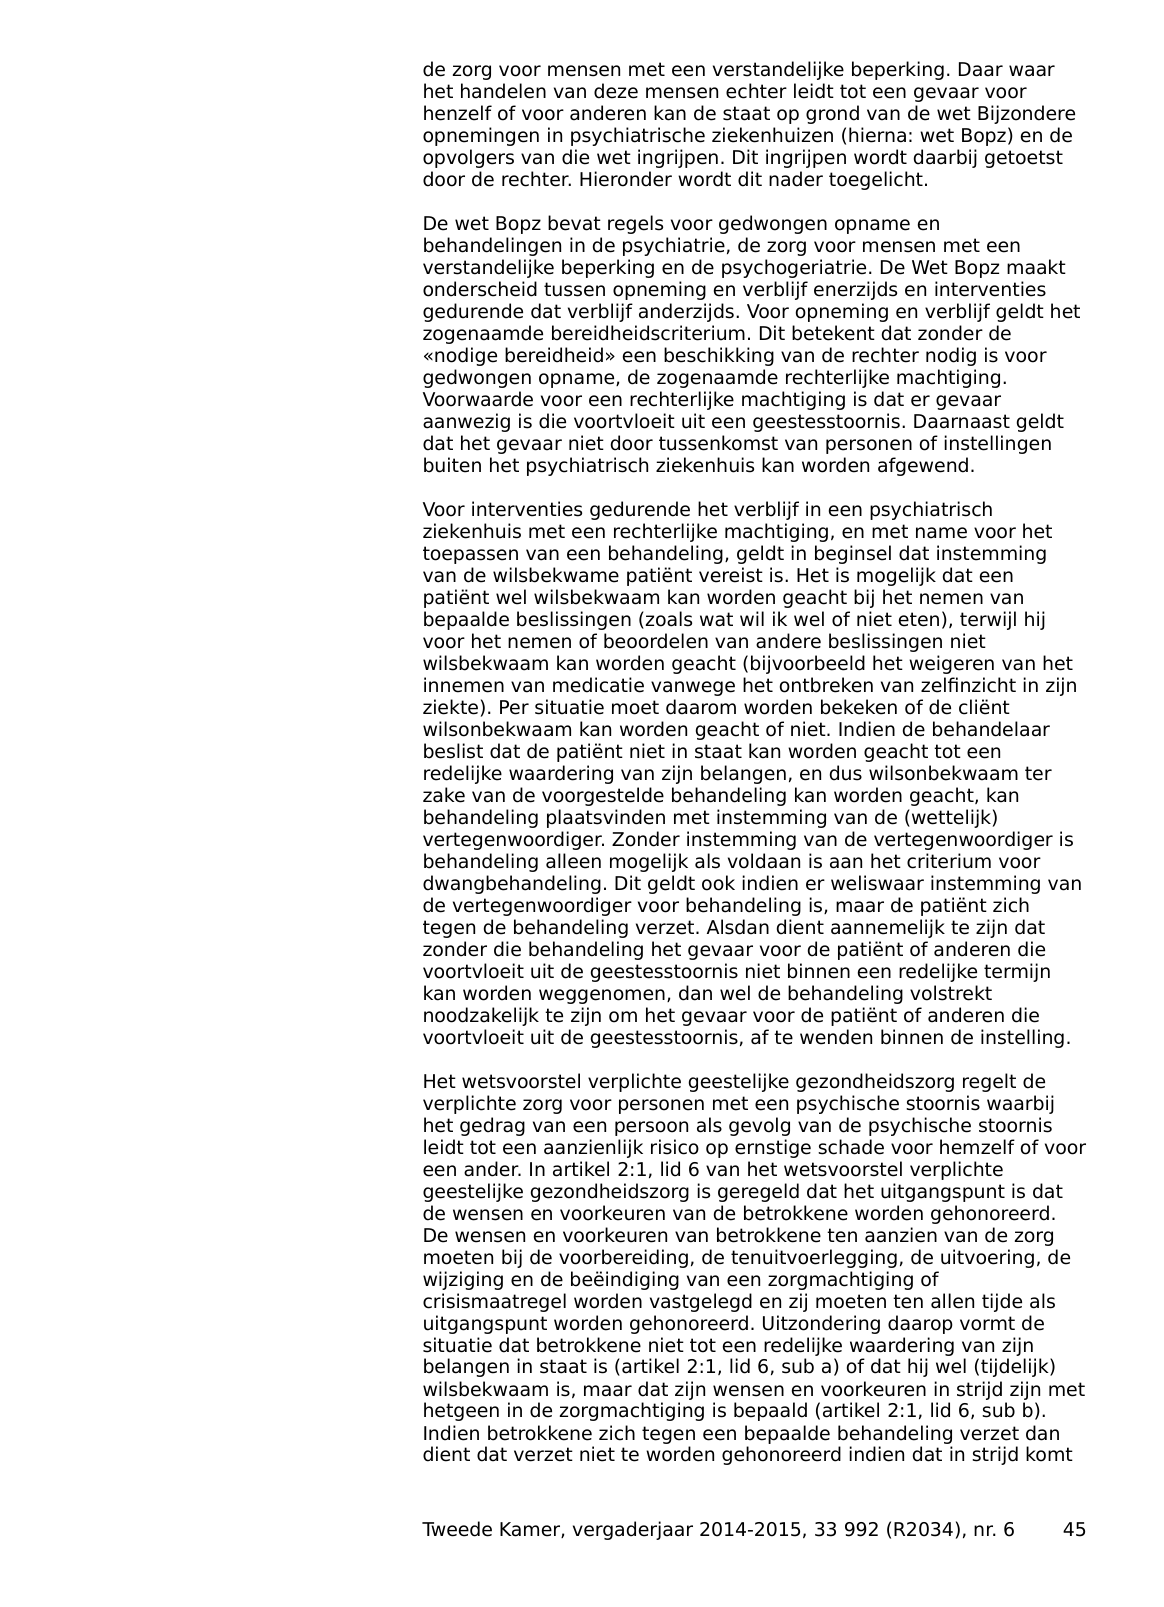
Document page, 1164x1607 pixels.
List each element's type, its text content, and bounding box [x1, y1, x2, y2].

text Voor interventies gedurende het verblijf in een psychiatrisch ziekenhuis met een rechterlijke machtiging, en met name voor het toepassen van een behandeling, geldt in beginsel dat instemming van de wilsbekwame patiënt vereist is. Het is mogelijk dat een patiënt wel wilsbekwaam kan worden geacht bij het nemen van bepaalde beslissingen (zoals wat wil ik wel of niet eten), terwijl hij voor het nemen of beoordelen van andere beslissingen niet wilsbekwaam kan worden geacht (bijvoorbeeld het weigeren van het innemen van medicatie vanwege het ontbreken van zelfinzicht in zijn ziekte). Per situatie moet daarom worden bekeken of de cliënt wilsonbekwaam kan worden geacht of niet. Indien de behandelaar beslist dat de patiënt niet in staat kan worden geacht tot een redelijke waardering van zijn belangen, en dus wilsonbekwaam ter zake van de voorgestelde behandeling kan worden geacht, kan behandeling plaatsvinden met instemming van de (wettelijk) vertegenwoordiger. Zonder instemming van de vertegenwoordiger is behandeling alleen mogelijk als voldaan is aan het criterium voor dwangbehandeling. Dit geldt ook indien er weliswaar instemming van de vertegenwoordiger voor behandeling is, maar de patiënt zich tegen de behandeling verzet. Alsdan dient aannemelijk te zijn dat zonder die behandeling het gevaar voor de patiënt of anderen die voortvloeit uit de geestesstoornis niet binnen een redelijke termijn kan worden weggenomen, dan wel de behandeling volstrekt noodzakelijk te zijn om het gevaar voor de patiënt of anderen die voortvloeit uit de geestesstoornis, af te wenden binnen de instelling. [422, 499, 1087, 1048]
text De wet Bopz bevat regels voor gedwongen opname en behandelingen in de psychiatrie, de zorg voor mensen met een verstandelijke beperking en de psychogeriatrie. De Wet Bopz maakt onderscheid tussen opneming en verblijf enerzijds en interventies gedurende dat verblijf anderzijds. Voor opneming en verblijf geldt het zogenaamde bereidheidscriterium. Dit betekent dat zonder de «nodige bereidheid» een beschikking van de rechter nodig is voor gedwongen opname, de zogenaamde rechterlijke machtiging. Voorwaarde voor een rechterlijke machtiging is dat er gevaar aanwezig is die voortvloeit uit een geestesstoornis. Daarnaast geldt dat het gevaar niet door tussenkomst van personen of instellingen buiten het psychiatrisch ziekenhuis kan worden afgewend. [422, 213, 1087, 477]
text Het wetsvoorstel verplichte geestelijke gezondheidszorg regelt de verplichte zorg voor personen met een psychische stoornis waarbij het gedrag van een persoon als gevolg van de psychische stoornis leidt tot een aanzienlijk risico op ernstige schade voor hemzelf of voor een ander. In artikel 2:1, lid 6 van het wetsvoorstel verplichte geestelijke gezondheidszorg is geregeld dat het uitgangspunt is dat de wensen en voorkeuren van de betrokkene worden gehonoreerd. De wensen en voorkeuren van betrokkene ten aanzien van de zorg moeten bij de voorbereiding, de tenuitvoerlegging, de uitvoering, de wijziging en de beëindiging van een zorgmachtiging of crisismaatregel worden vastgelegd en zij moeten ten allen tijde als uitgangspunt worden gehonoreerd. Uitzondering daarop vormt de situatie dat betrokkene niet tot een redelijke waardering van zijn belangen in staat is (artikel 2:1, lid 6, sub a) of dat hij wel (tijdelijk) wilsbekwaam is, maar dat zijn wensen en voorkeuren in strijd zijn met hetgeen in de zorgmachtiging is bepaald (artikel 2:1, lid 6, sub b). Indien betrokkene zich tegen een bepaalde behandeling verzet dan dient dat verzet niet te worden gehonoreerd indien dat in strijd komt [422, 1071, 1087, 1466]
text de zorg voor mensen met een verstandelijke beperking. Daar waar het handelen van deze mensen echter leidt tot een gevaar voor henzelf of voor anderen kan de staat op grond van de wet Bijzondere opnemingen in psychiatrische ziekenhuizen (hierna: wet Bopz) en de opvolgers van die wet ingrijpen. Dit ingrijpen wordt daarbij getoetst door de rechter. Hieronder wordt dit nader toegelicht. [422, 59, 1087, 191]
